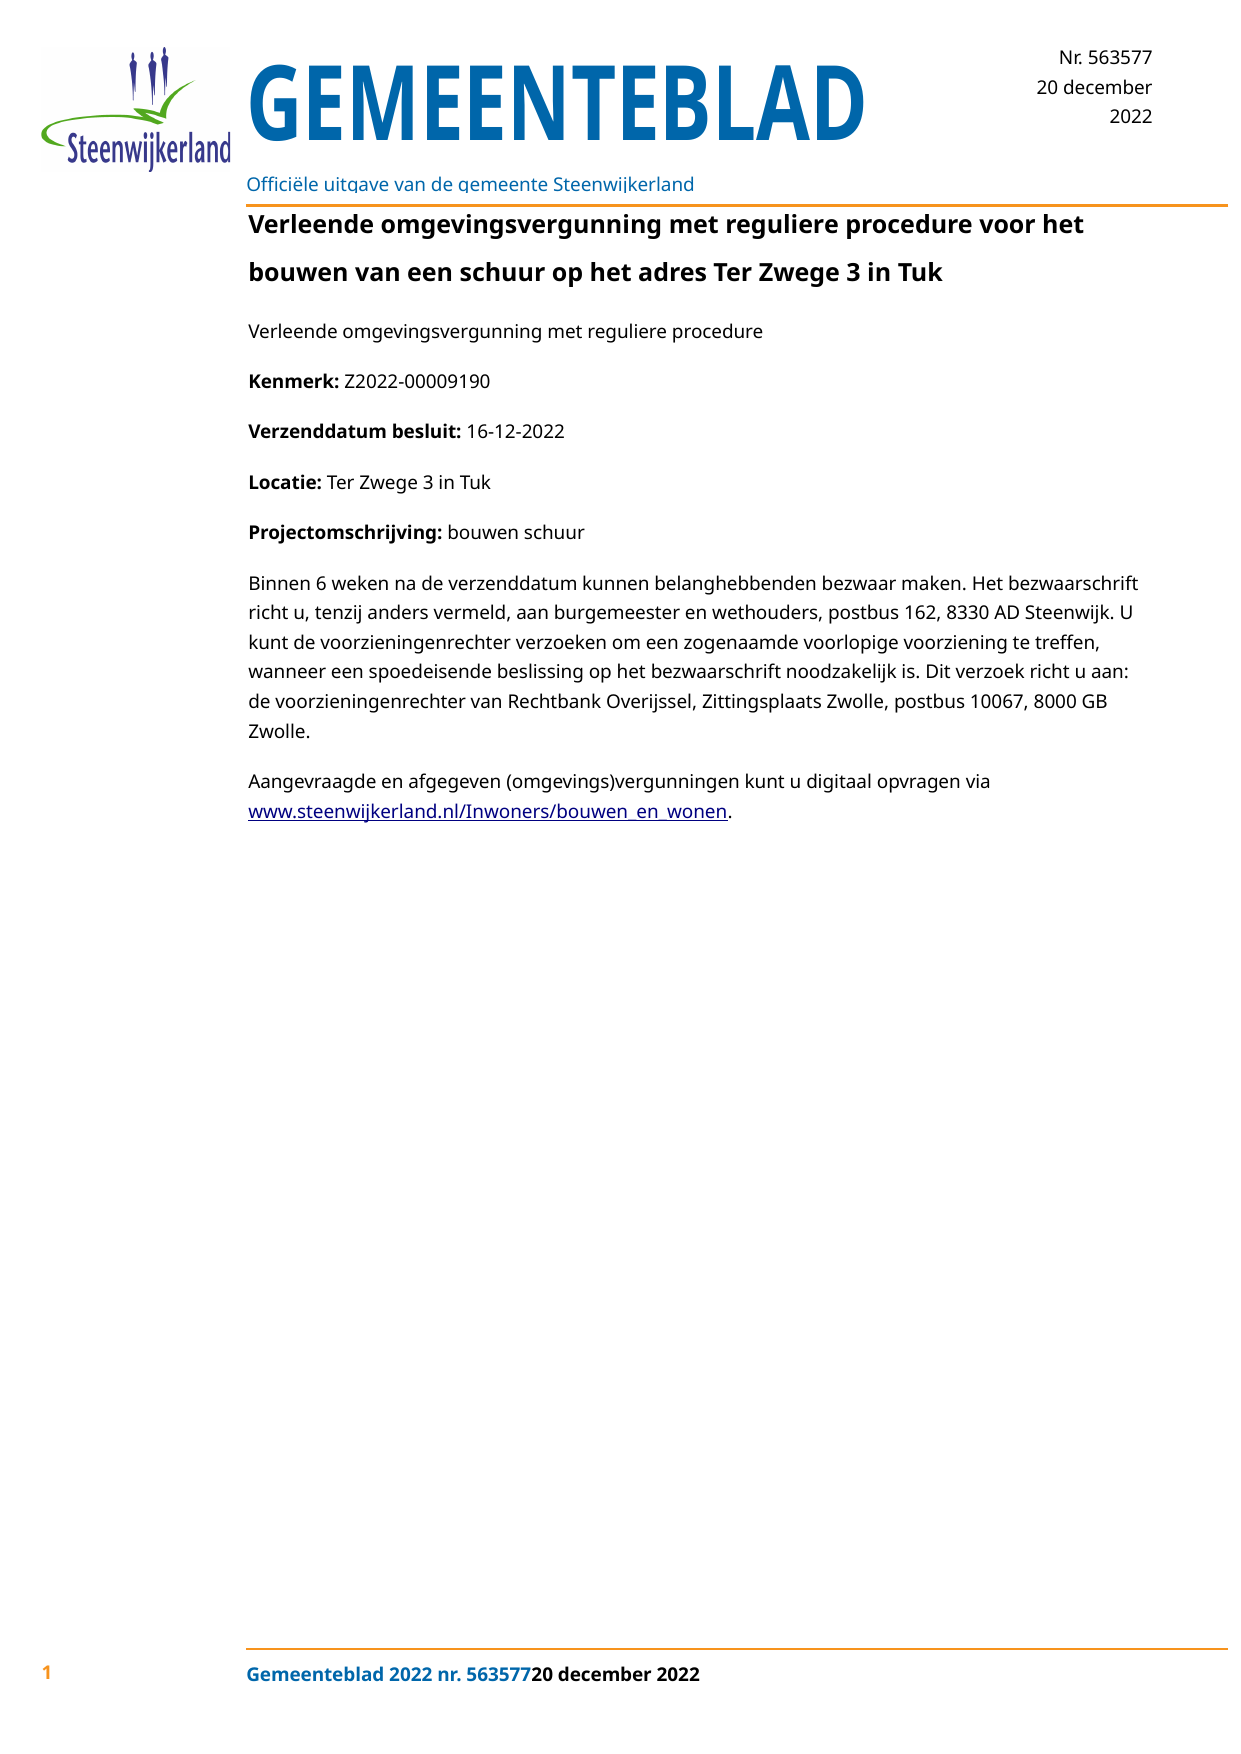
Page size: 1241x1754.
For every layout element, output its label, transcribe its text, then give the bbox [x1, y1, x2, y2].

text Verzenddatum besluit: 16-12-2022 [248, 419, 1152, 444]
picture [41, 47, 231, 172]
text Projectomschrijving: bouwen schuur [248, 519, 1152, 545]
text Verleende omgevingsvergunning met reguliere procedure voor het bouwen van een schuur op het adres Ter Zwege 3 in Tuk [248, 207, 1152, 288]
text Locatie: Ter Zwege 3 in Tuk [248, 469, 1152, 495]
text Binnen 6 weken na de verzenddatum kunnen belanghebbenden bezwaar maken. Het bezwaarschrift richt u, tenzij anders vermeld, aan burgemeester en wethouders, postbus 162, 8330 AD Steenwijk. U kunt de voorzieningenrechter verzoeken om een zogenaamde voorlopige voorziening te treffen, wanneer een spoedeisende beslissing op het bezwaarschrift noodzakelijk is. Dit verzoek richt u aan: de voorzieningenrechter van Rechtbank Overijssel, Zittingsplaats Zwolle, postbus 10067, 8000 GB Zwolle. [248, 570, 1152, 744]
text Aangevraagde en afgegeven (omgevings)vergunningen kunt u digitaal opvragen via www.steenwijkerland.nl/Inwoners/bouwen_en_wonen. [248, 768, 1152, 824]
text Verleende omgevingsvergunning met reguliere procedure [248, 318, 1152, 344]
text Kenmerk: Z2022-00009190 [248, 368, 1152, 394]
